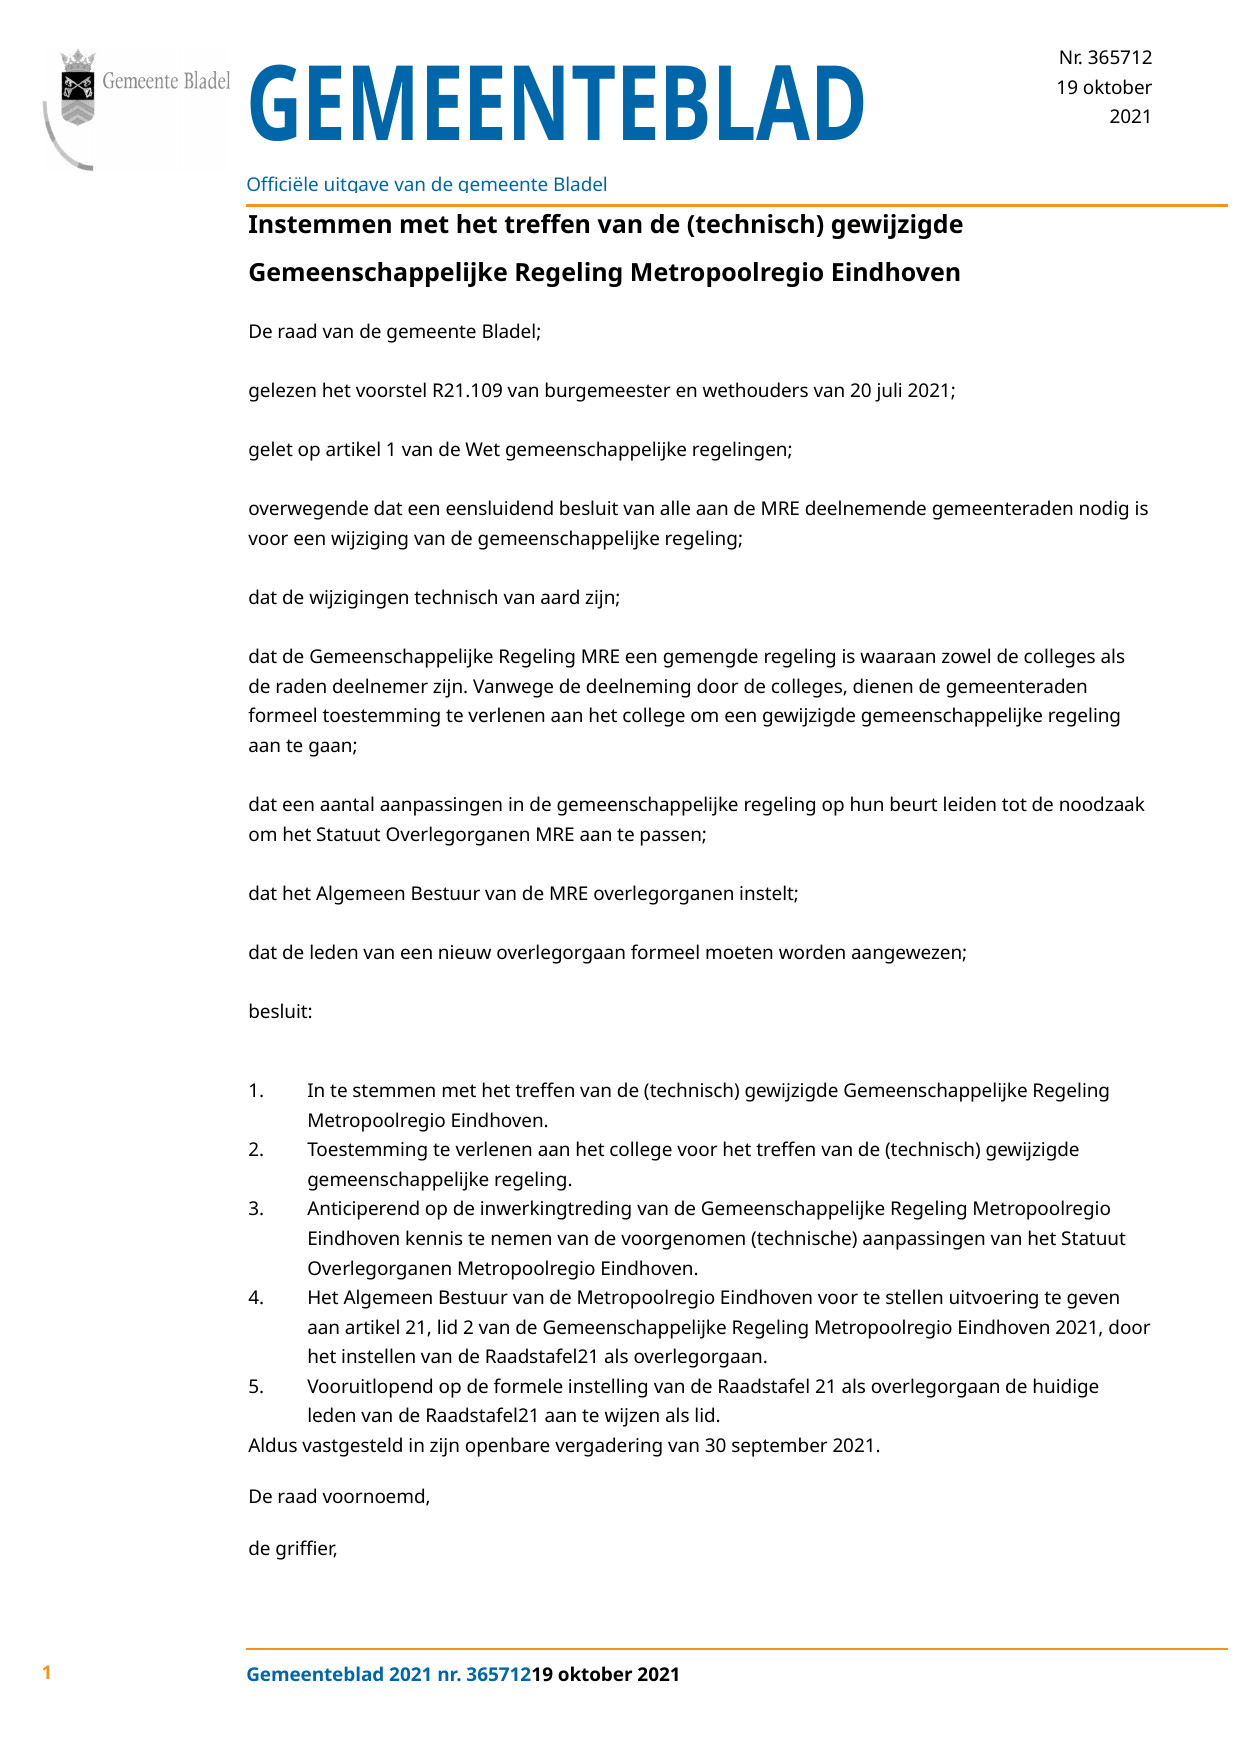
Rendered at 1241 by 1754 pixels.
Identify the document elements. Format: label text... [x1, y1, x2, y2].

text besluit: [248, 998, 1152, 1024]
text dat het Algemeen Bestuur van de MRE overlegorganen instelt; [248, 880, 1152, 906]
text overwegende dat een eensluidend besluit van alle aan de MRE deelnemende gemeenteraden nodig is voor een wijziging van de gemeenschappelijke regeling; [248, 495, 1152, 551]
text De raad van de gemeente Bladel; [248, 318, 1152, 344]
picture [41, 47, 231, 172]
text dat een aantal aanpassingen in de gemeenschappelijke regeling op hun beurt leiden tot de noodzaak om het Statuut Overlegorganen MRE aan te passen; [248, 791, 1152, 847]
text Instemmen met het treffen van de (technisch) gewijzigde Gemeenschappelijke Regeling Metropoolregio Eindhoven [248, 207, 1152, 288]
text de griffier, [248, 1535, 1152, 1561]
text dat de Gemeenschappelijke Regeling MRE een gemengde regeling is waaraan zowel de colleges als de raden deelnemer zijn. Vanwege de deelneming door de colleges, dienen de gemeenteraden formeel toestemming te verlenen aan het college om een gewijzigde gemeenschappelijke regeling aan te gaan; [248, 643, 1152, 758]
text gelezen het voorstel R21.109 van burgemeester en wethouders van 20 juli 2021; [248, 377, 1152, 403]
text gelet op artikel 1 van de Wet gemeenschappelijke regelingen; [248, 436, 1152, 462]
list In te stemmen met het treffen van de (technisch) gewijzigde Gemeenschappelijke Regeling Metropoolregio Eindhoven. [248, 1077, 1152, 1132]
list Het Algemeen Bestuur van de Metropoolregio Eindhoven voor te stellen uitvoering te geven aan artikel 21, lid 2 van de Gemeenschappelijke Regeling Metropoolregio Eindhoven 2021, door het instellen van de Raadstafel21 als overlegorgaan. [248, 1284, 1152, 1369]
text dat de wijzigingen technisch van aard zijn; [248, 584, 1152, 610]
list Anticiperend op de inwerkingtreding van de Gemeenschappelijke Regeling Metropoolregio Eindhoven kennis te nemen van de voorgenomen (technische) aanpassingen van het Statuut Overlegorganen Metropoolregio Eindhoven. [248, 1196, 1152, 1280]
text dat de leden van een nieuw overlegorgaan formeel moeten worden aangewezen; [248, 939, 1152, 965]
list Vooruitlopend op de formele instelling van de Raadstafel 21 als overlegorgaan de huidige leden van de Raadstafel21 aan te wijzen als lid. [248, 1373, 1152, 1428]
text Aldus vastgesteld in zijn openbare vergadering van 30 september 2021. [248, 1432, 1152, 1458]
list Toestemming te verlenen aan het college voor het treffen van de (technisch) gewijzigde gemeenschappelijke regeling. [248, 1136, 1152, 1192]
text De raad voornoemd, [248, 1484, 1152, 1509]
